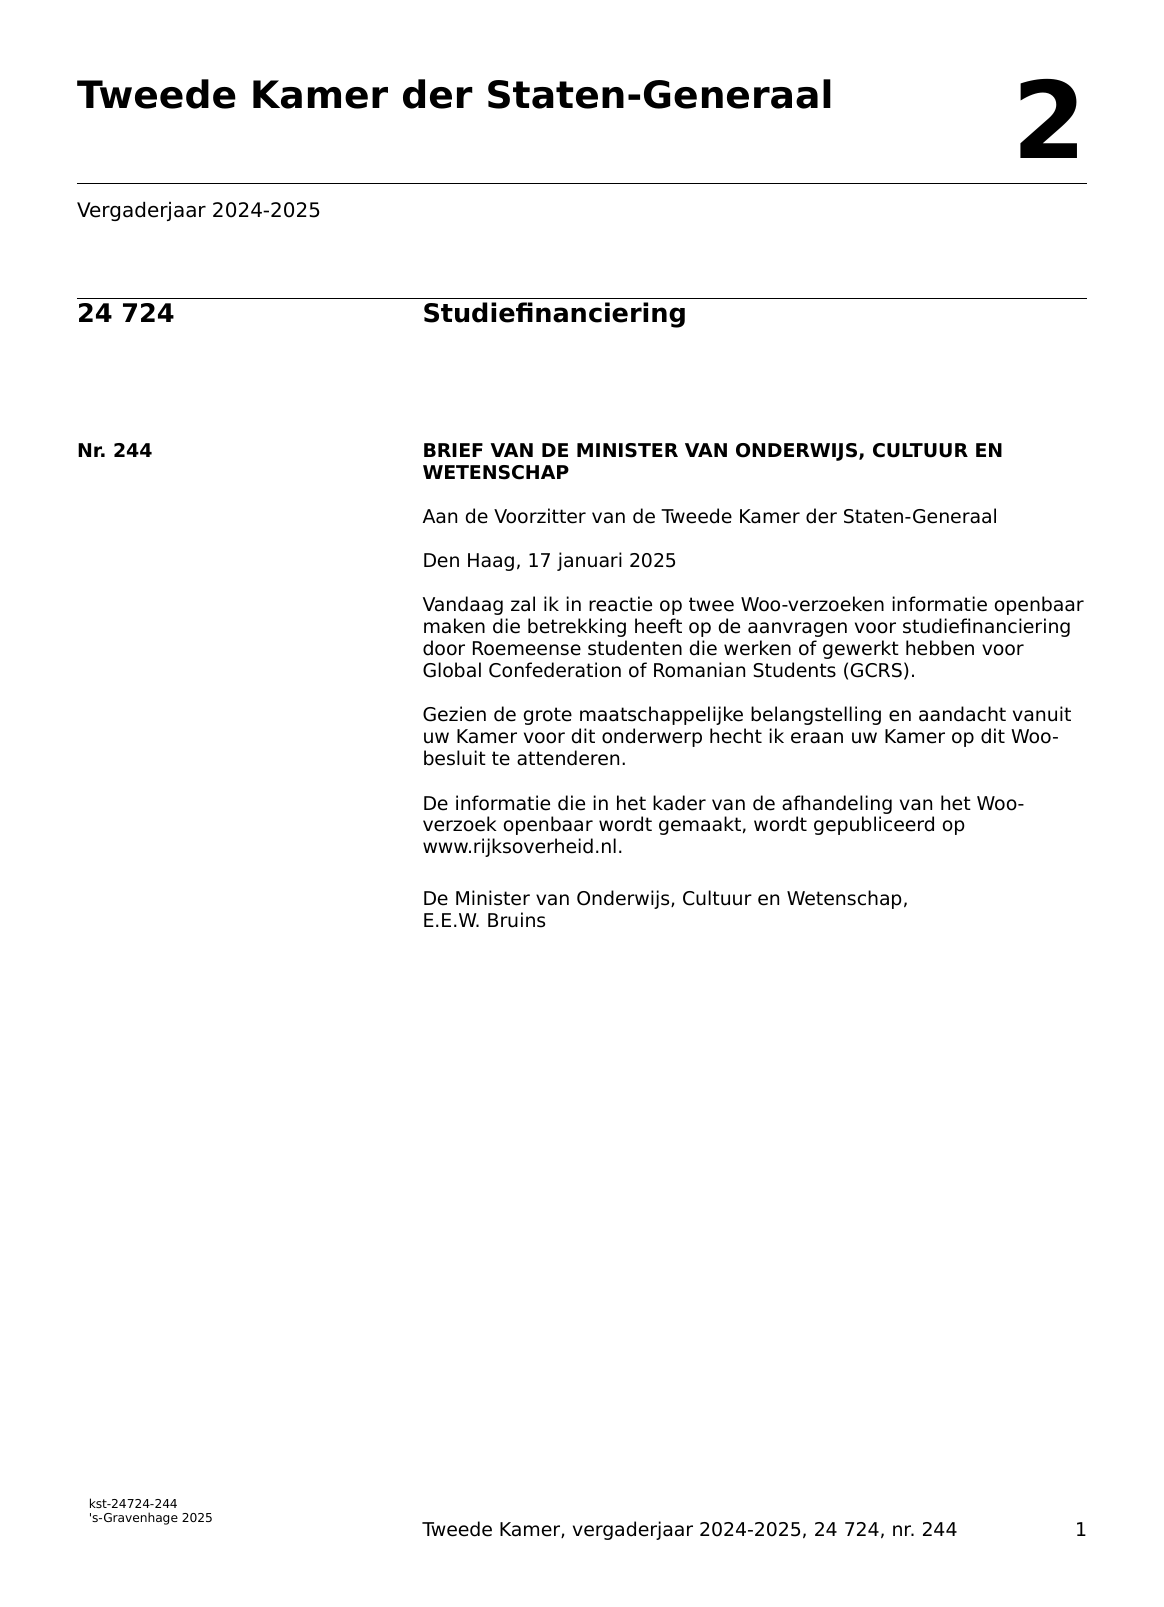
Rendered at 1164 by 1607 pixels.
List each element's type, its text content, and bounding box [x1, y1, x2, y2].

text Gezien de grote maatschappelijke belangstelling en aandacht vanuit uw Kamer voor dit onderwerp hecht ik eraan uw Kamer op dit Woo-besluit te attenderen. [422, 704, 1087, 770]
text Aan de Voorzitter van de Tweede Kamer der Staten-Generaal [422, 506, 1087, 528]
table_header 2 [886, 59, 1087, 183]
text Vandaag zal ik in reactie op twee Woo-verzoeken informatie openbaar maken die betrekking heeft op de aanvragen voor studiefinanciering door Roemeense studenten die werken of gewerkt hebben voor Global Confederation of Romanian Students (GCRS). [422, 594, 1087, 682]
table_header Tweede Kamer der Staten-Generaal [77, 59, 886, 183]
text Den Haag, 17 januari 2025 [422, 550, 1087, 572]
text kst-24724-244 [88, 1497, 323, 1511]
text De informatie die in het kader van de afhandeling van het Woo-verzoek openbaar wordt gemaakt, wordt gepubliceerd op www.rijksoverheid.nl. [422, 792, 1087, 858]
text 's-Gravenhage 2025 [88, 1511, 323, 1525]
subtitle Nr. 244 BRIEF VAN DE MINISTER VAN ONDERWIJS, CULTUUR EN WETENSCHAP [77, 440, 1087, 484]
table_cell Vergaderjaar 2024-2025 [77, 184, 1087, 298]
subtitle 24 724 Studiefinanciering [77, 299, 1087, 329]
text De Minister van Onderwijs, Cultuur en Wetenschap, E.E.W. Bruins [422, 888, 1087, 932]
